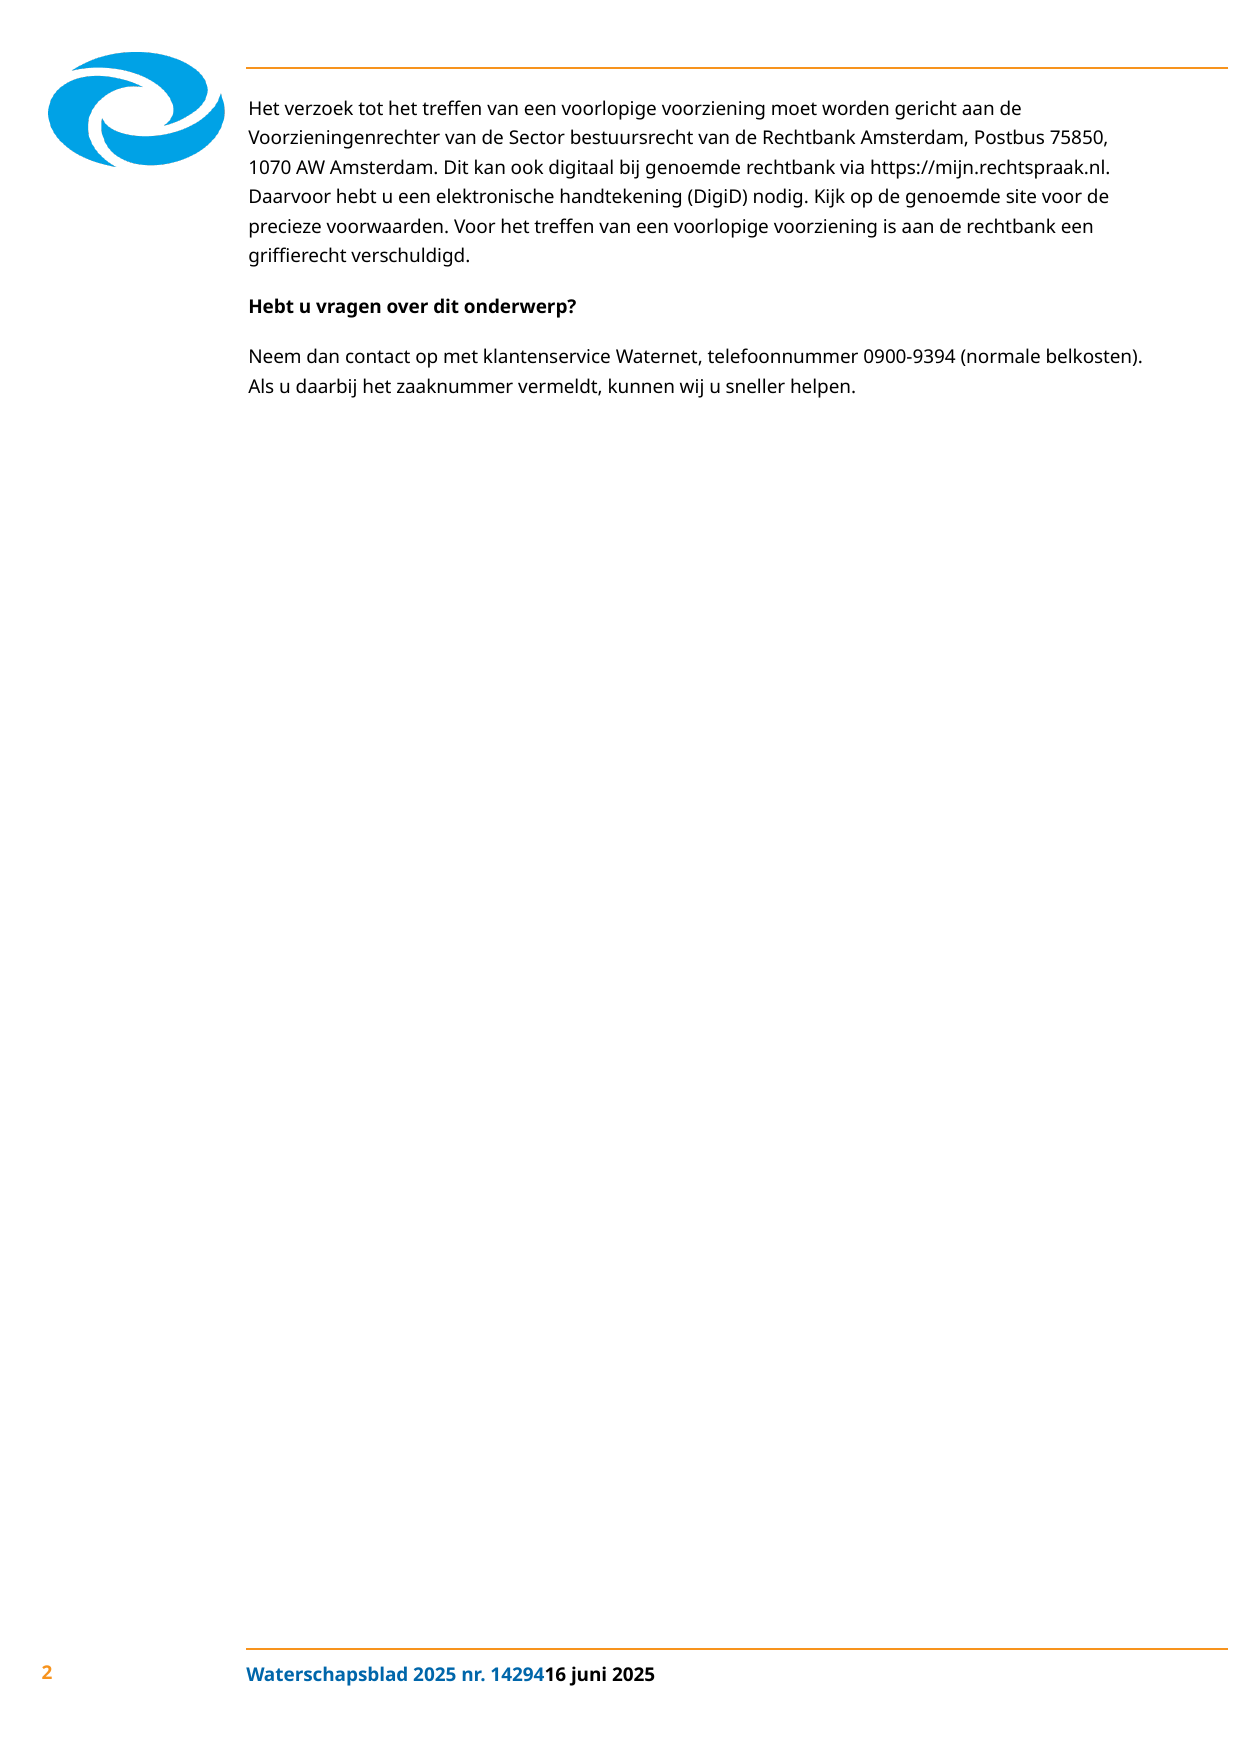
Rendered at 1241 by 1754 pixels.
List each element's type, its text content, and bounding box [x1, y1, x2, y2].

text Het verzoek tot het treffen van een voorlopige voorziening moet worden gericht aan de Voorzieningenrechter van de Sector bestuursrecht van de Rechtbank Amsterdam, Postbus 75850, 1070 AW Amsterdam. Dit kan ook digitaal bij genoemde rechtbank via https://mijn.rechtspraak.nl. Daarvoor hebt u een elektronische handtekening (DigiD) nodig. Kijk op de genoemde site voor de precieze voorwaarden. Voor het treffen van een voorlopige voorziening is aan de rechtbank een griffierecht verschuldigd. [248, 95, 1152, 268]
text Neem dan contact op met klantenservice Waternet, telefoonnummer 0900-9394 (normale belkosten). Als u daarbij het zaaknummer vermeldt, kunnen wij u sneller helpen. [248, 343, 1152, 399]
picture [41, 47, 231, 172]
text Hebt u vragen over dit onderwerp? [248, 293, 1152, 319]
